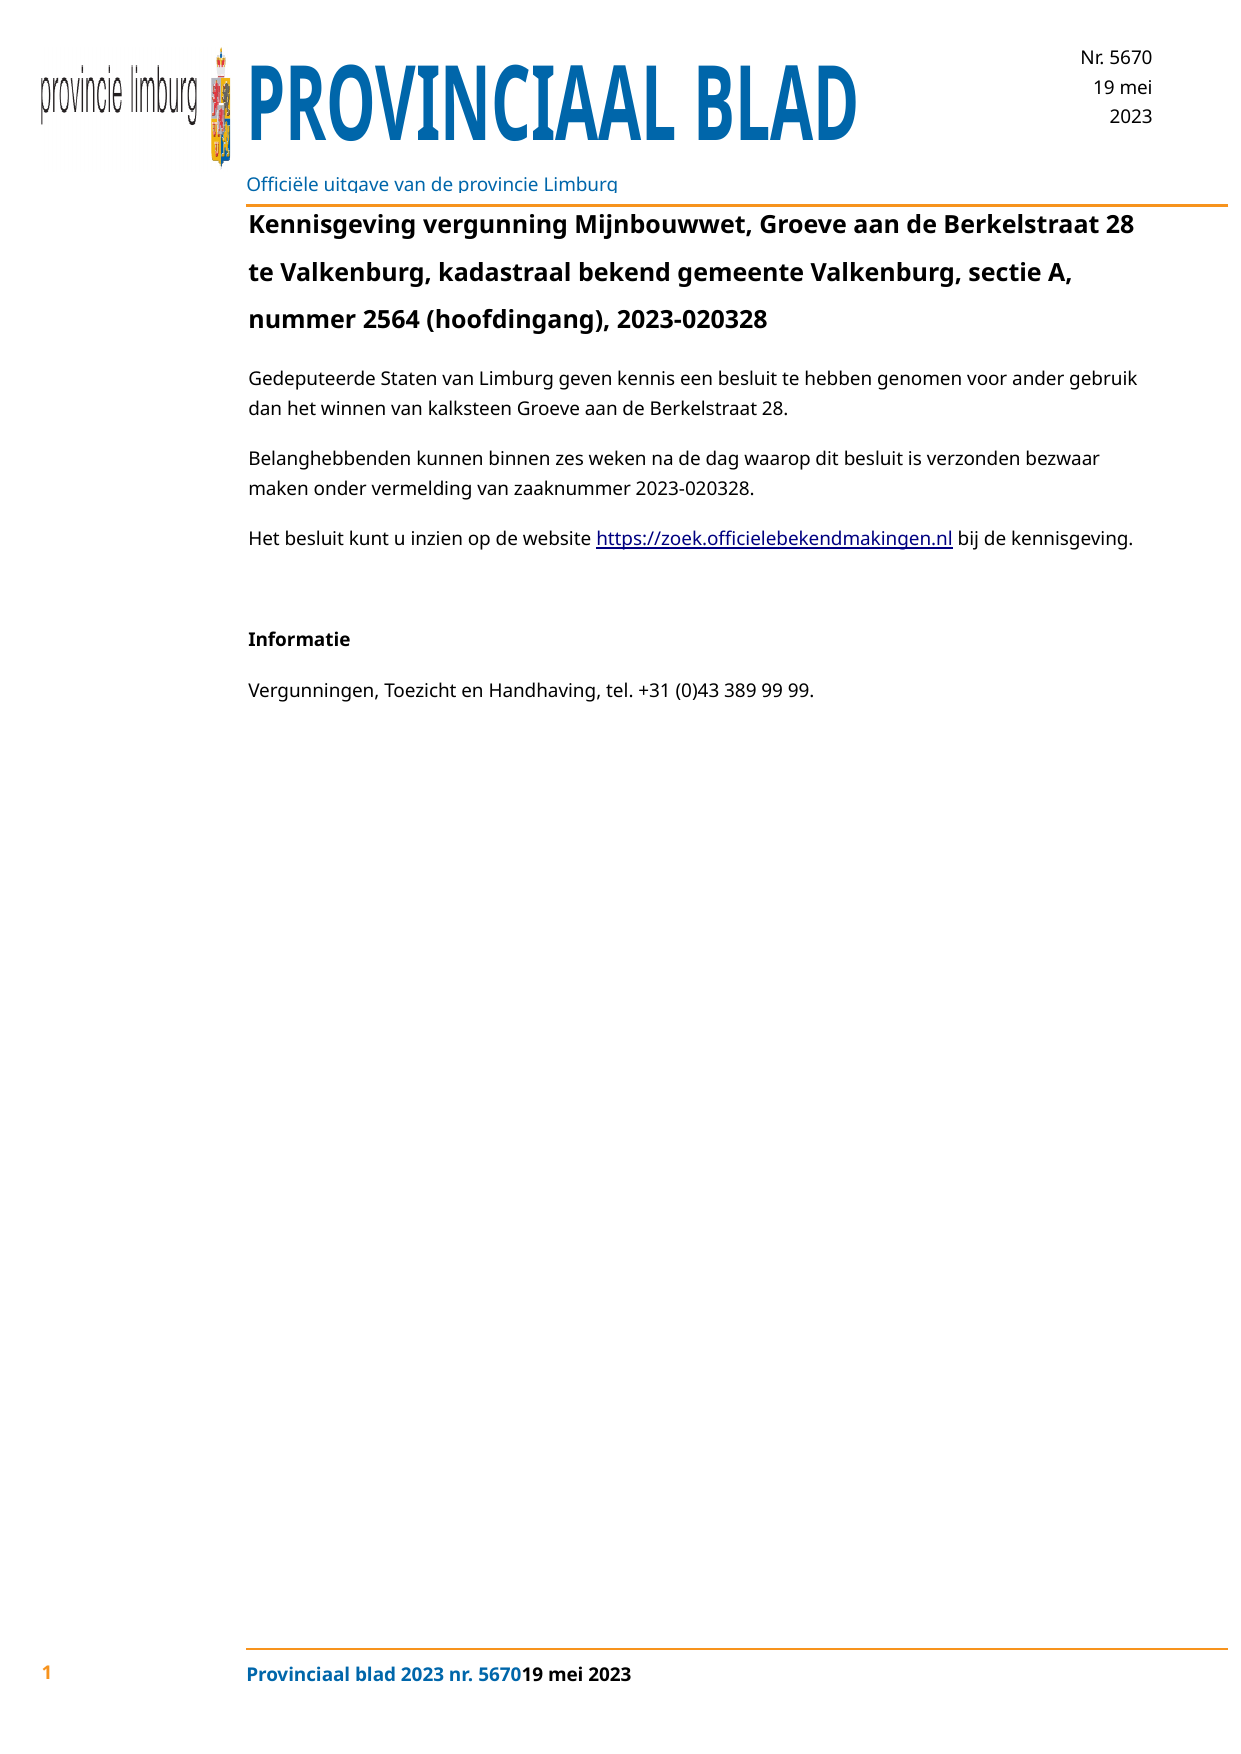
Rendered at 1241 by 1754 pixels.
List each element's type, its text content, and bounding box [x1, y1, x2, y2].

text Vergunningen, Toezicht en Handhaving, tel. +31 (0)43 389 99 99. [248, 677, 1152, 702]
text Belanghebbenden kunnen binnen zes weken na de dag waarop dit besluit is verzonden bezwaar maken onder vermelding van zaaknummer 2023-020328. [248, 446, 1152, 501]
text Kennisgeving vergunning Mijnbouwwet, Groeve aan de Berkelstraat 28 te Valkenburg, kadastraal bekend gemeente Valkenburg, sectie A, nummer 2564 (hoofdingang), 2023-020328 [248, 207, 1152, 336]
text Het besluit kunt u inzien op de website https://zoek.officielebekendmakingen.nl bij de kennisgeving. [248, 526, 1152, 551]
text Gedeputeerde Staten van Limburg geven kennis een besluit te hebben genomen voor ander gebruik dan het winnen van kalksteen Groeve aan de Berkelstraat 28. [248, 366, 1152, 421]
text Informatie [248, 626, 1152, 652]
picture [41, 47, 231, 172]
